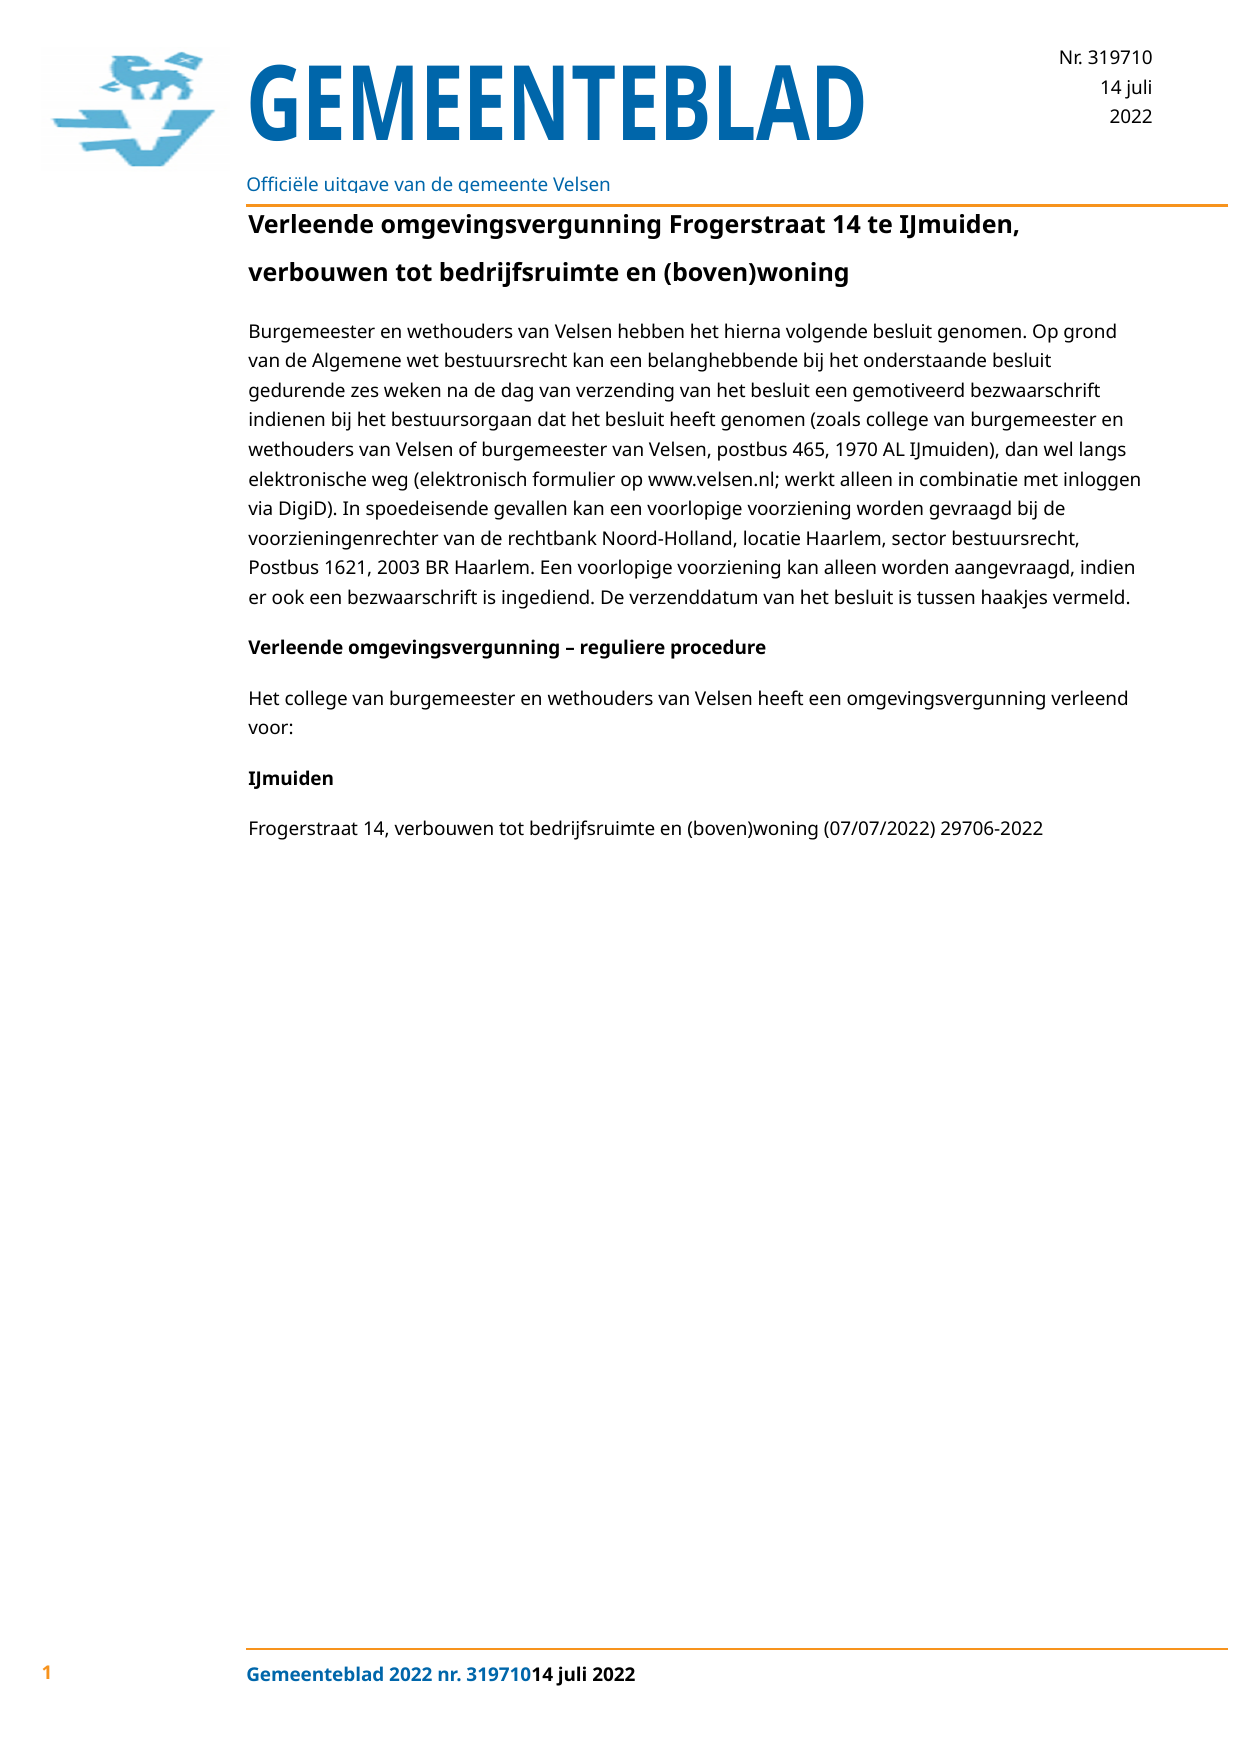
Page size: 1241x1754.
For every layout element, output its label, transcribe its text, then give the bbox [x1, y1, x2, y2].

text Burgemeester en wethouders van Velsen hebben het hierna volgende besluit genomen. Op grond van de Algemene wet bestuursrecht kan een belanghebbende bij het onderstaande besluit gedurende zes weken na de dag van verzending van het besluit een gemotiveerd bezwaarschrift indienen bij het bestuursorgaan dat het besluit heeft genomen (zoals college van burgemeester en wethouders van Velsen of burgemeester van Velsen, postbus 465, 1970 AL IJmuiden), dan wel langs elektronische weg (elektronisch formulier op www.velsen.nl; werkt alleen in combinatie met inloggen via DigiD). In spoedeisende gevallen kan een voorlopige voorziening worden gevraagd bij de voorzieningenrechter van de rechtbank Noord-Holland, locatie Haarlem, sector bestuursrecht, Postbus 1621, 2003 BR Haarlem. Een voorlopige voorziening kan alleen worden aangevraagd, indien er ook een bezwaarschrift is ingediend. De verzenddatum van het besluit is tussen haakjes vermeld. [248, 318, 1152, 610]
text IJmuiden [248, 765, 1152, 791]
text Verleende omgevingsvergunning – reguliere procedure [248, 634, 1152, 660]
text Verleende omgevingsvergunning Frogerstraat 14 te IJmuiden, verbouwen tot bedrijfsruimte en (boven)woning [248, 207, 1152, 288]
picture [41, 47, 231, 172]
text Het college van burgemeester en wethouders van Velsen heeft een omgevingsvergunning verleend voor: [248, 685, 1152, 740]
text Frogerstraat 14, verbouwen tot bedrijfsruimte en (boven)woning (07/07/2022) 29706-2022 [248, 815, 1152, 841]
